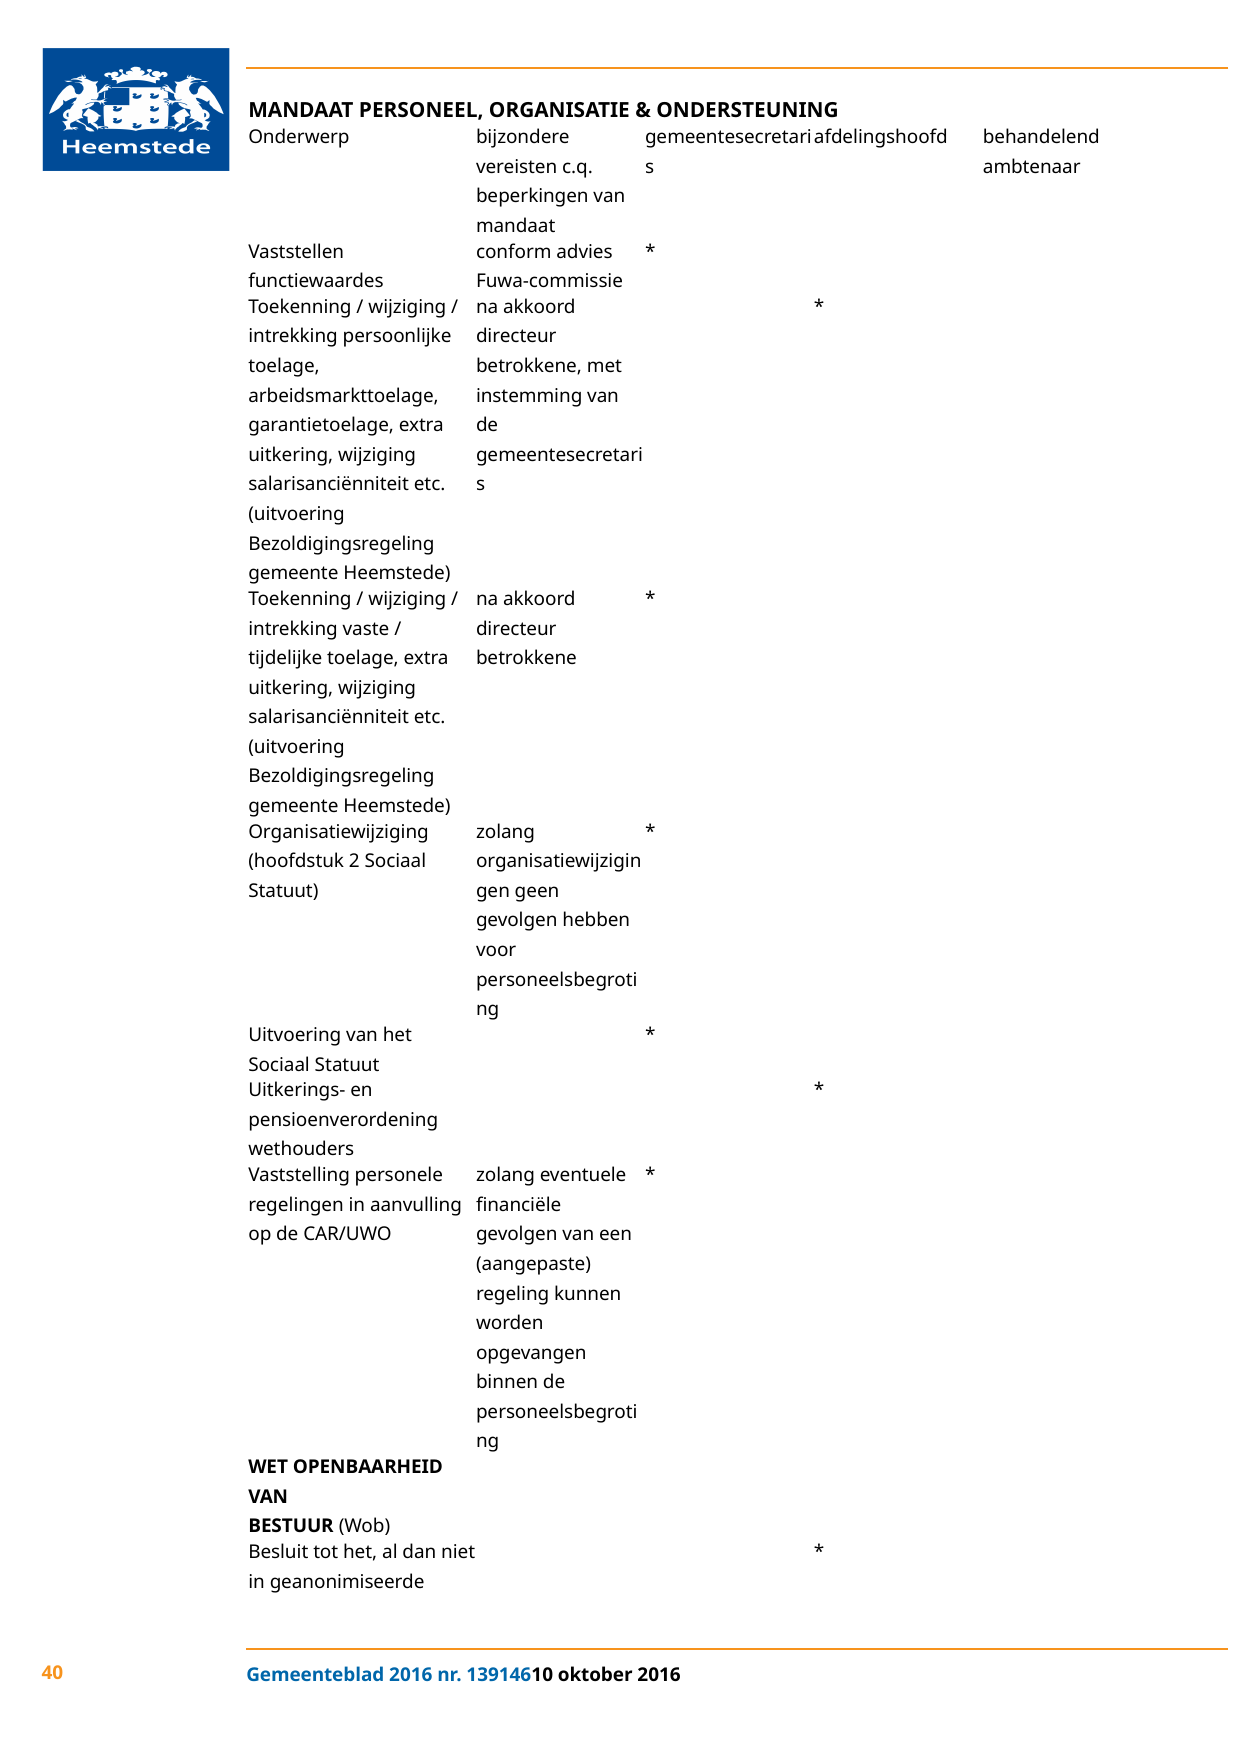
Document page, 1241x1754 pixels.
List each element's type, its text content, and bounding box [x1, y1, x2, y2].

table_header bijzondere vereisten c.q. beperkingen van mandaat [476, 123, 645, 238]
table_cell Vaststelling personele regelingen in aanvulling op de CAR/UWO [248, 1161, 476, 1453]
table_cell [814, 238, 983, 293]
table_cell [476, 1453, 645, 1538]
table_cell * [645, 1021, 814, 1076]
table_cell [983, 293, 1152, 585]
table_cell * [645, 818, 814, 1021]
table_cell [645, 1538, 814, 1593]
table_cell [983, 238, 1152, 293]
table_cell [645, 1453, 814, 1538]
table_cell [983, 1538, 1152, 1593]
table_cell conform advies Fuwa-commissie [476, 238, 645, 293]
table_cell * [814, 293, 983, 585]
table_cell [983, 818, 1152, 1021]
table_cell [983, 1161, 1152, 1453]
table_cell [983, 1076, 1152, 1161]
table_cell [983, 585, 1152, 818]
table_cell WET OPENBAARHEID VAN BESTUUR (Wob) [248, 1453, 476, 1538]
table_cell [476, 1538, 645, 1593]
table_cell Besluit tot het, al dan niet in geanonimiseerde [248, 1538, 476, 1593]
table_cell zolang eventuele financiële gevolgen van een (aangepaste) regeling kunnen worden opgevangen binnen de personeelsbegroting [476, 1161, 645, 1453]
table_cell [814, 1021, 983, 1076]
table_cell Toekenning / wijziging / intrekking persoonlijke toelage, arbeidsmarkttoelage, garantietoelage, extra uitkering, wijziging salarisanciënniteit etc. (uitvoering Bezoldigingsregeling gemeente Heemstede) [248, 293, 476, 585]
table_cell [645, 1076, 814, 1161]
table_header behandelend ambtenaar [983, 123, 1152, 238]
table_cell [814, 1161, 983, 1453]
table_cell [645, 293, 814, 585]
text MANDAAT PERSONEEL, ORGANISATIE & ONDERSTEUNING [248, 95, 1152, 123]
table_cell [814, 818, 983, 1021]
table_cell * [814, 1538, 983, 1593]
table_cell zolang organisatiewijzigingen geen gevolgen hebben voor personeelsbegroting [476, 818, 645, 1021]
table_cell na akkoord directeur betrokkene [476, 585, 645, 818]
table_cell * [645, 1161, 814, 1453]
table_cell [983, 1021, 1152, 1076]
table_cell Uitkerings- en pensioenverordening wethouders [248, 1076, 476, 1161]
table_cell Organisatiewijziging (hoofdstuk 2 Sociaal Statuut) [248, 818, 476, 1021]
table_header Onderwerp [248, 123, 476, 238]
table_cell Vaststellen functiewaardes [248, 238, 476, 293]
table_cell [476, 1021, 645, 1076]
table_cell [476, 1076, 645, 1161]
table_cell * [645, 585, 814, 818]
table_header afdelingshoofd [814, 123, 983, 238]
table_cell Toekenning / wijziging / intrekking vaste / tijdelijke toelage, extra uitkering, wijziging salarisanciënniteit etc. (uitvoering Bezoldigingsregeling gemeente Heemstede) [248, 585, 476, 818]
table_header gemeentesecretaris [645, 123, 814, 238]
table_cell na akkoord directeur betrokkene, met instemming van de gemeentesecretaris [476, 293, 645, 585]
table_cell [983, 1453, 1152, 1538]
picture [41, 47, 231, 172]
table_cell [814, 585, 983, 818]
table_cell * [814, 1076, 983, 1161]
table_cell Uitvoering van het Sociaal Statuut [248, 1021, 476, 1076]
table_cell [814, 1453, 983, 1538]
table_cell * [645, 238, 814, 293]
